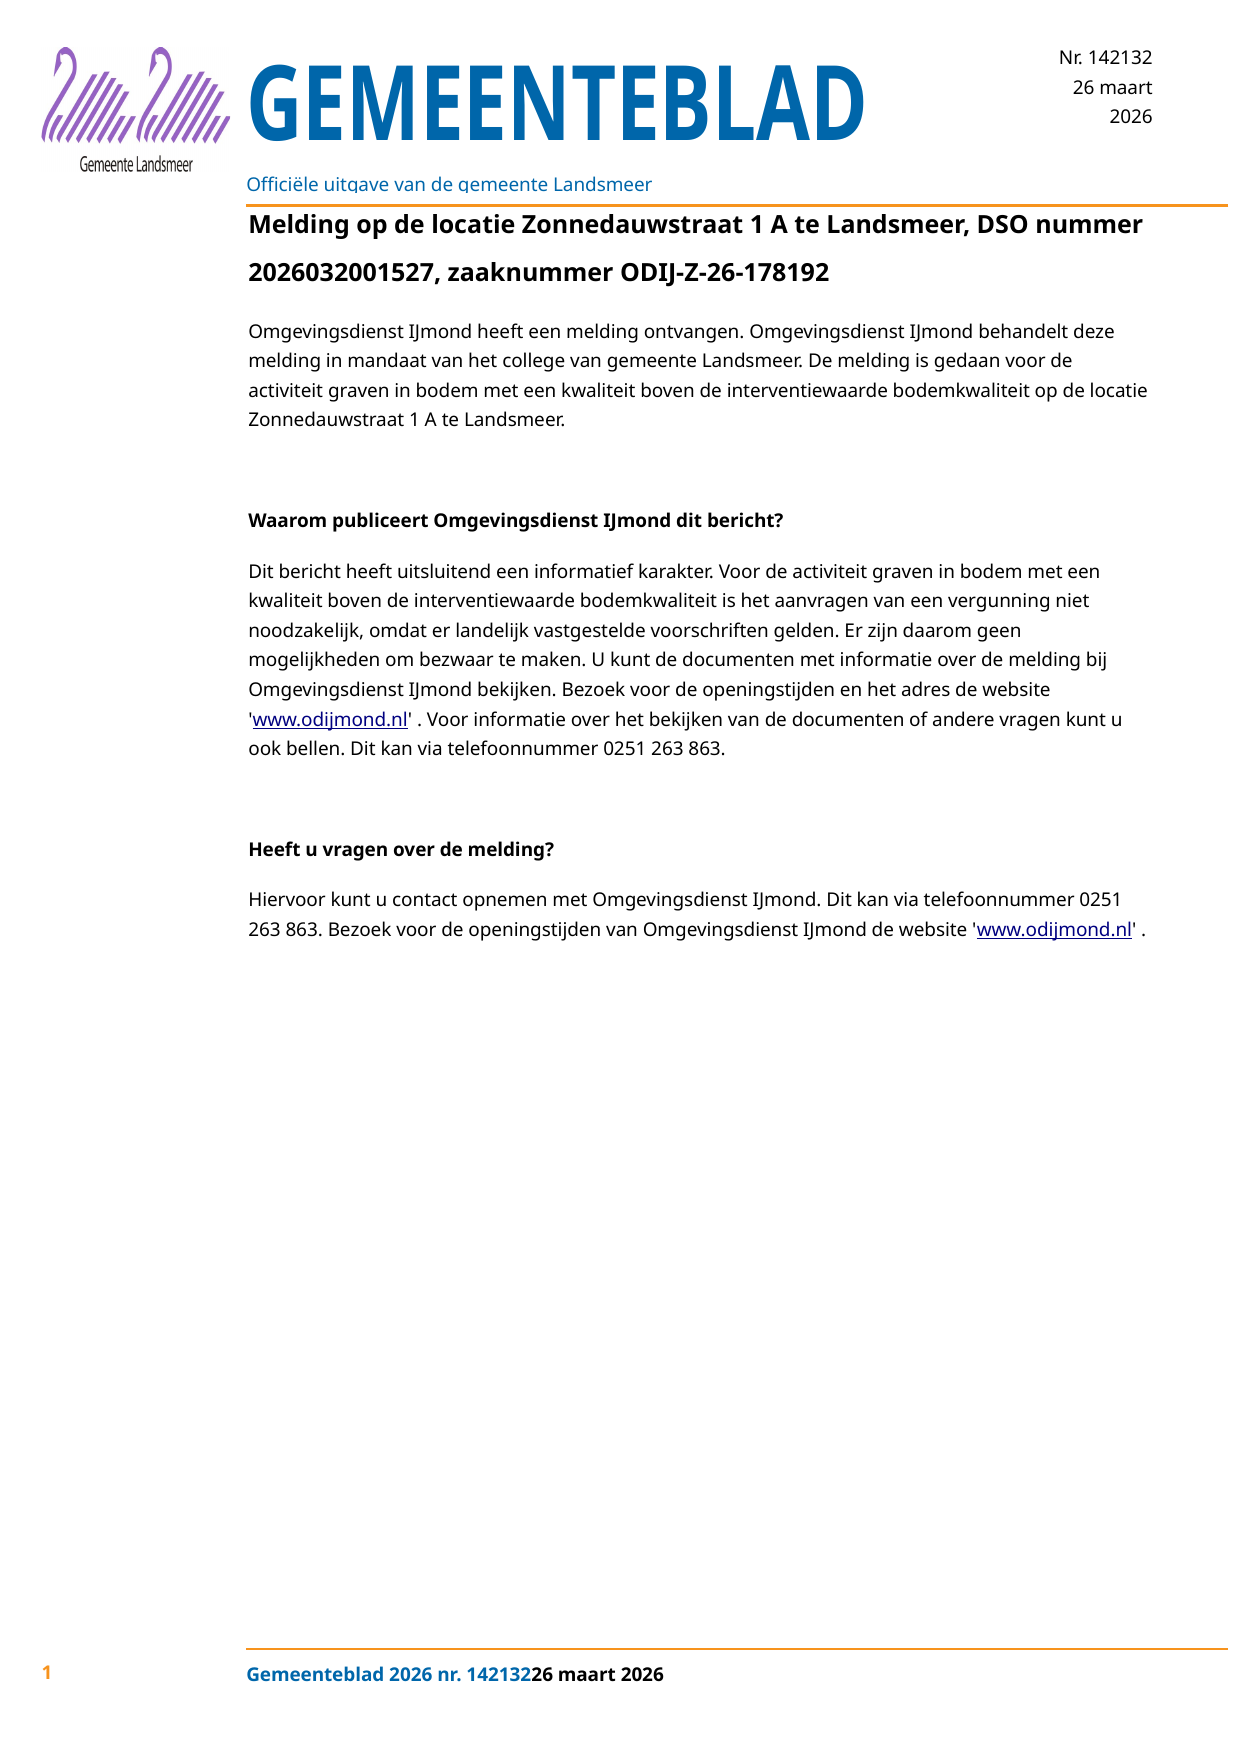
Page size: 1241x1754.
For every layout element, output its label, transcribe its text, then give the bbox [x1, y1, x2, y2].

text Hiervoor kunt u contact opnemen met Omgevingsdienst IJmond. Dit kan via telefoonnummer 0251 263 863. Bezoek voor de openingstijden van Omgevingsdienst IJmond de website 'www.odijmond.nl' . [248, 887, 1152, 942]
text Waarom publiceert Omgevingsdienst IJmond dit bericht? [248, 507, 1152, 533]
text Omgevingsdienst IJmond heeft een melding ontvangen. Omgevingsdienst IJmond behandelt deze melding in mandaat van het college van gemeente Landsmeer. De melding is gedaan voor de activiteit graven in bodem met een kwaliteit boven de interventiewaarde bodemkwaliteit op de locatie Zonnedauwstraat 1 A te Landsmeer. [248, 318, 1152, 432]
picture [41, 47, 231, 172]
text Heeft u vragen over de melding? [248, 836, 1152, 862]
text Melding op de locatie Zonnedauwstraat 1 A te Landsmeer, DSO nummer 2026032001527, zaaknummer ODIJ-Z-26-178192 [248, 207, 1152, 288]
text Dit bericht heeft uitsluitend een informatief karakter. Voor de activiteit graven in bodem met een kwaliteit boven de interventiewaarde bodemkwaliteit is het aanvragen van een vergunning niet noodzakelijk, omdat er landelijk vastgestelde voorschriften gelden. Er zijn daarom geen mogelijkheden om bezwaar te maken. U kunt de documenten met informatie over de melding bij Omgevingsdienst IJmond bekijken. Bezoek voor de openingstijden en het adres de website 'www.odijmond.nl' . Voor informatie over het bekijken van de documenten of andere vragen kunt u ook bellen. Dit kan via telefoonnummer 0251 263 863. [248, 558, 1152, 761]
